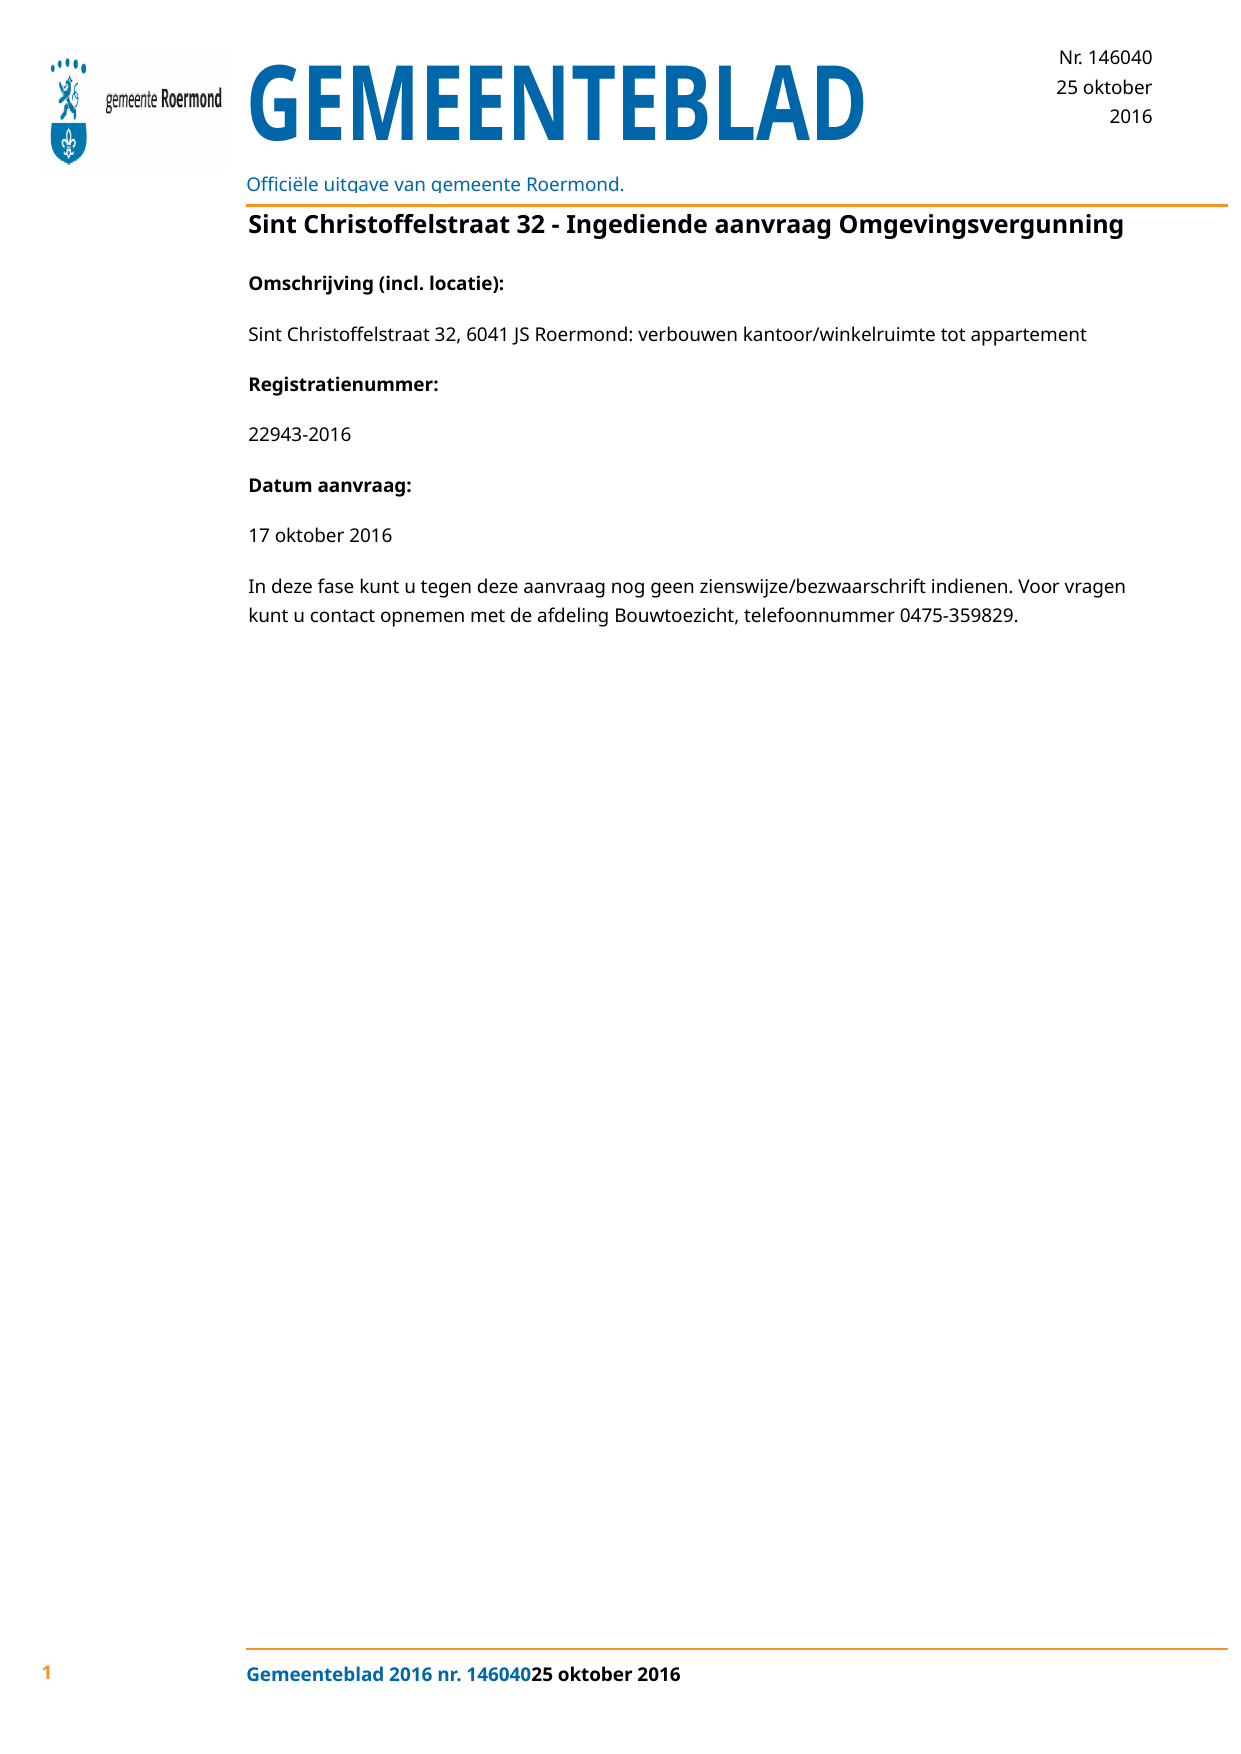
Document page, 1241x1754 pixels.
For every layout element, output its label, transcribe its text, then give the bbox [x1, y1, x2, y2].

text 22943-2016 [248, 422, 1152, 447]
text Datum aanvraag: [248, 472, 1152, 498]
text Sint Christoffelstraat 32 - Ingediende aanvraag Omgevingsvergunning [248, 207, 1152, 241]
text Registratienummer: [248, 371, 1152, 397]
text Omschrijving (incl. locatie): [248, 270, 1152, 296]
text 17 oktober 2016 [248, 522, 1152, 548]
picture [41, 47, 231, 172]
text In deze fase kunt u tegen deze aanvraag nog geen zienswijze/bezwaarschrift indienen. Voor vragen kunt u contact opnemen met de afdeling Bouwtoezicht, telefoonnummer 0475-359829. [248, 573, 1152, 628]
text Sint Christoffelstraat 32, 6041 JS Roermond: verbouwen kantoor/winkelruimte tot appartement [248, 321, 1152, 346]
